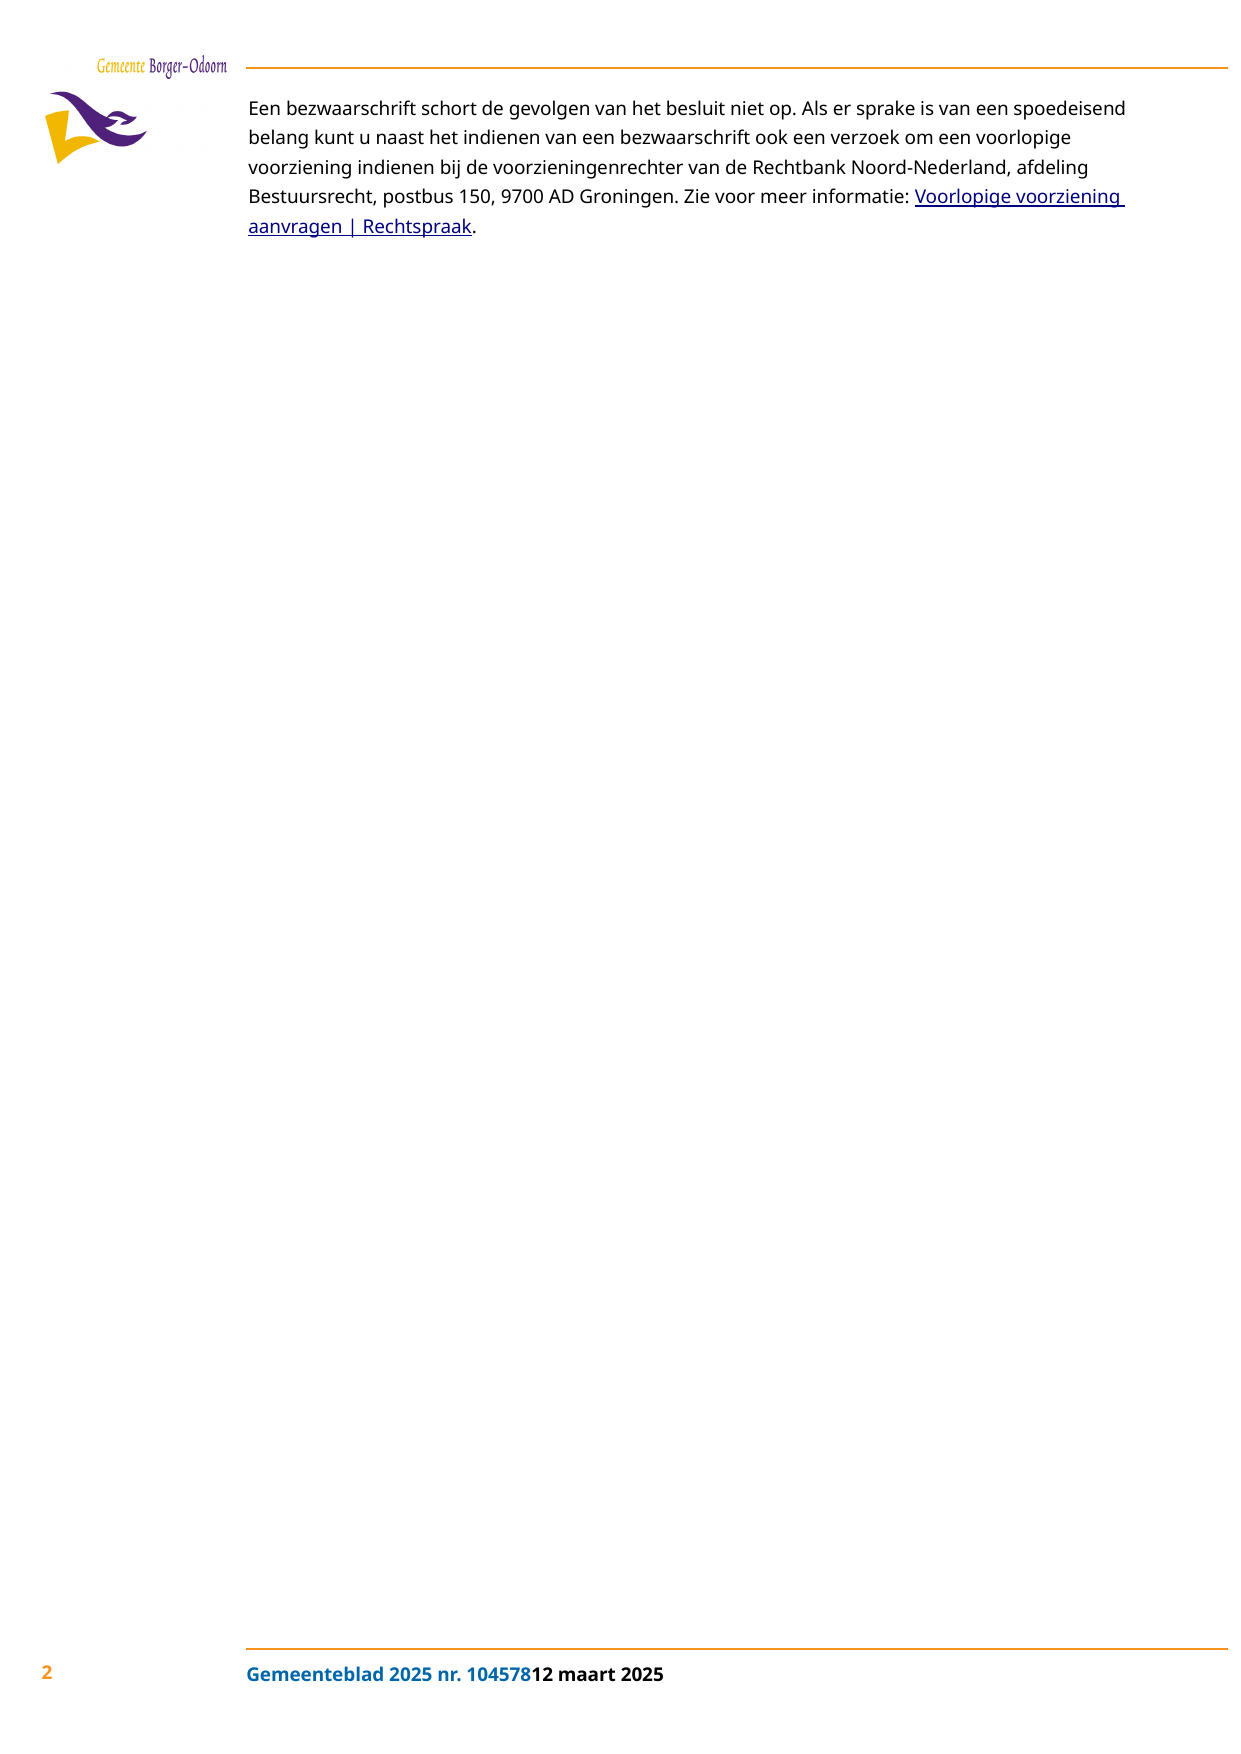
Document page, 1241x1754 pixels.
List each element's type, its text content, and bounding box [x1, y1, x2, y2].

text Een bezwaarschrift schort de gevolgen van het besluit niet op. Als er sprake is van een spoedeisend belang kunt u naast het indienen van een bezwaarschrift ook een verzoek om een voorlopige voorziening indienen bij de voorzieningenrechter van de Rechtbank Noord-Nederland, afdeling Bestuursrecht, postbus 150, 9700 AD Groningen. Zie voor meer informatie: Voorlopige voorziening aanvragen | Rechtspraak. [248, 95, 1152, 239]
picture [41, 47, 231, 172]
